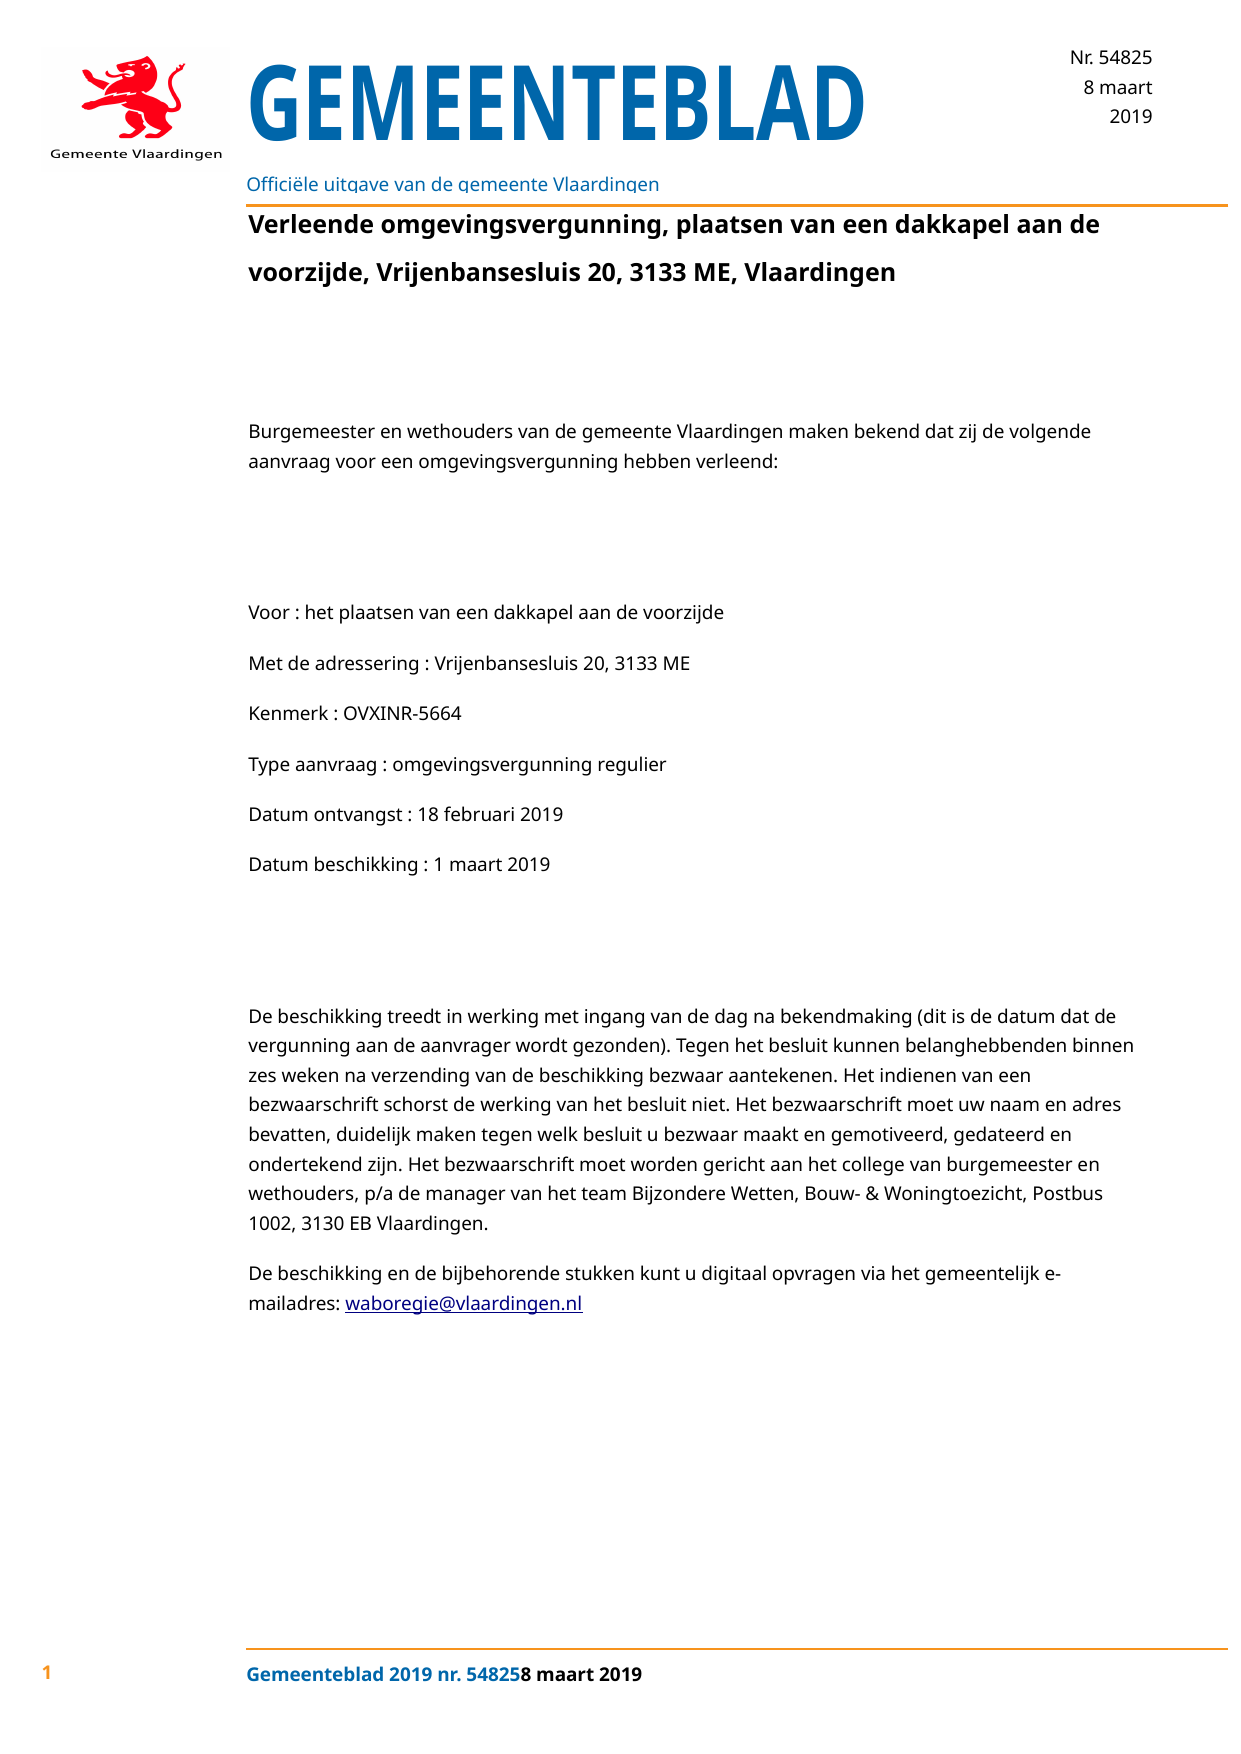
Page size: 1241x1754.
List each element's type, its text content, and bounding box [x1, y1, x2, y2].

text Voor : het plaatsen van een dakkapel aan de voorzijde [248, 599, 1152, 625]
text Type aanvraag : omgevingsvergunning regulier [248, 751, 1152, 777]
text De beschikking en de bijbehorende stukken kunt u digitaal opvragen via het gemeentelijk e-mailadres: waboregie@vlaardingen.nl [248, 1260, 1152, 1316]
text Verleende omgevingsvergunning, plaatsen van een dakkapel aan de voorzijde, Vrijenbansesluis 20, 3133 ME, Vlaardingen [248, 207, 1152, 288]
text Datum ontvangst : 18 februari 2019 [248, 801, 1152, 827]
text Met de adressering : Vrijenbansesluis 20, 3133 ME [248, 650, 1152, 676]
text Datum beschikking : 1 maart 2019 [248, 852, 1152, 877]
picture [41, 47, 231, 172]
text Burgemeester en wethouders van de gemeente Vlaardingen maken bekend dat zij de volgende aanvraag voor een omgevingsvergunning hebben verleend: [248, 419, 1152, 474]
text De beschikking treedt in werking met ingang van de dag na bekendmaking (dit is de datum dat de vergunning aan de aanvrager wordt gezonden). Tegen het besluit kunnen belanghebbenden binnen zes weken na verzending van de beschikking bezwaar aantekenen. Het indienen van een bezwaarschrift schorst de werking van het besluit niet. Het bezwaarschrift moet uw naam en adres bevatten, duidelijk maken tegen welk besluit u bezwaar maakt en gemotiveerd, gedateerd en ondertekend zijn. Het bezwaarschrift moet worden gericht aan het college van burgemeester en wethouders, p/a de manager van het team Bijzondere Wetten, Bouw- & Woningtoezicht, Postbus 1002, 3130 EB Vlaardingen. [248, 1003, 1152, 1236]
text Kenmerk : OVXINR-5664 [248, 700, 1152, 726]
